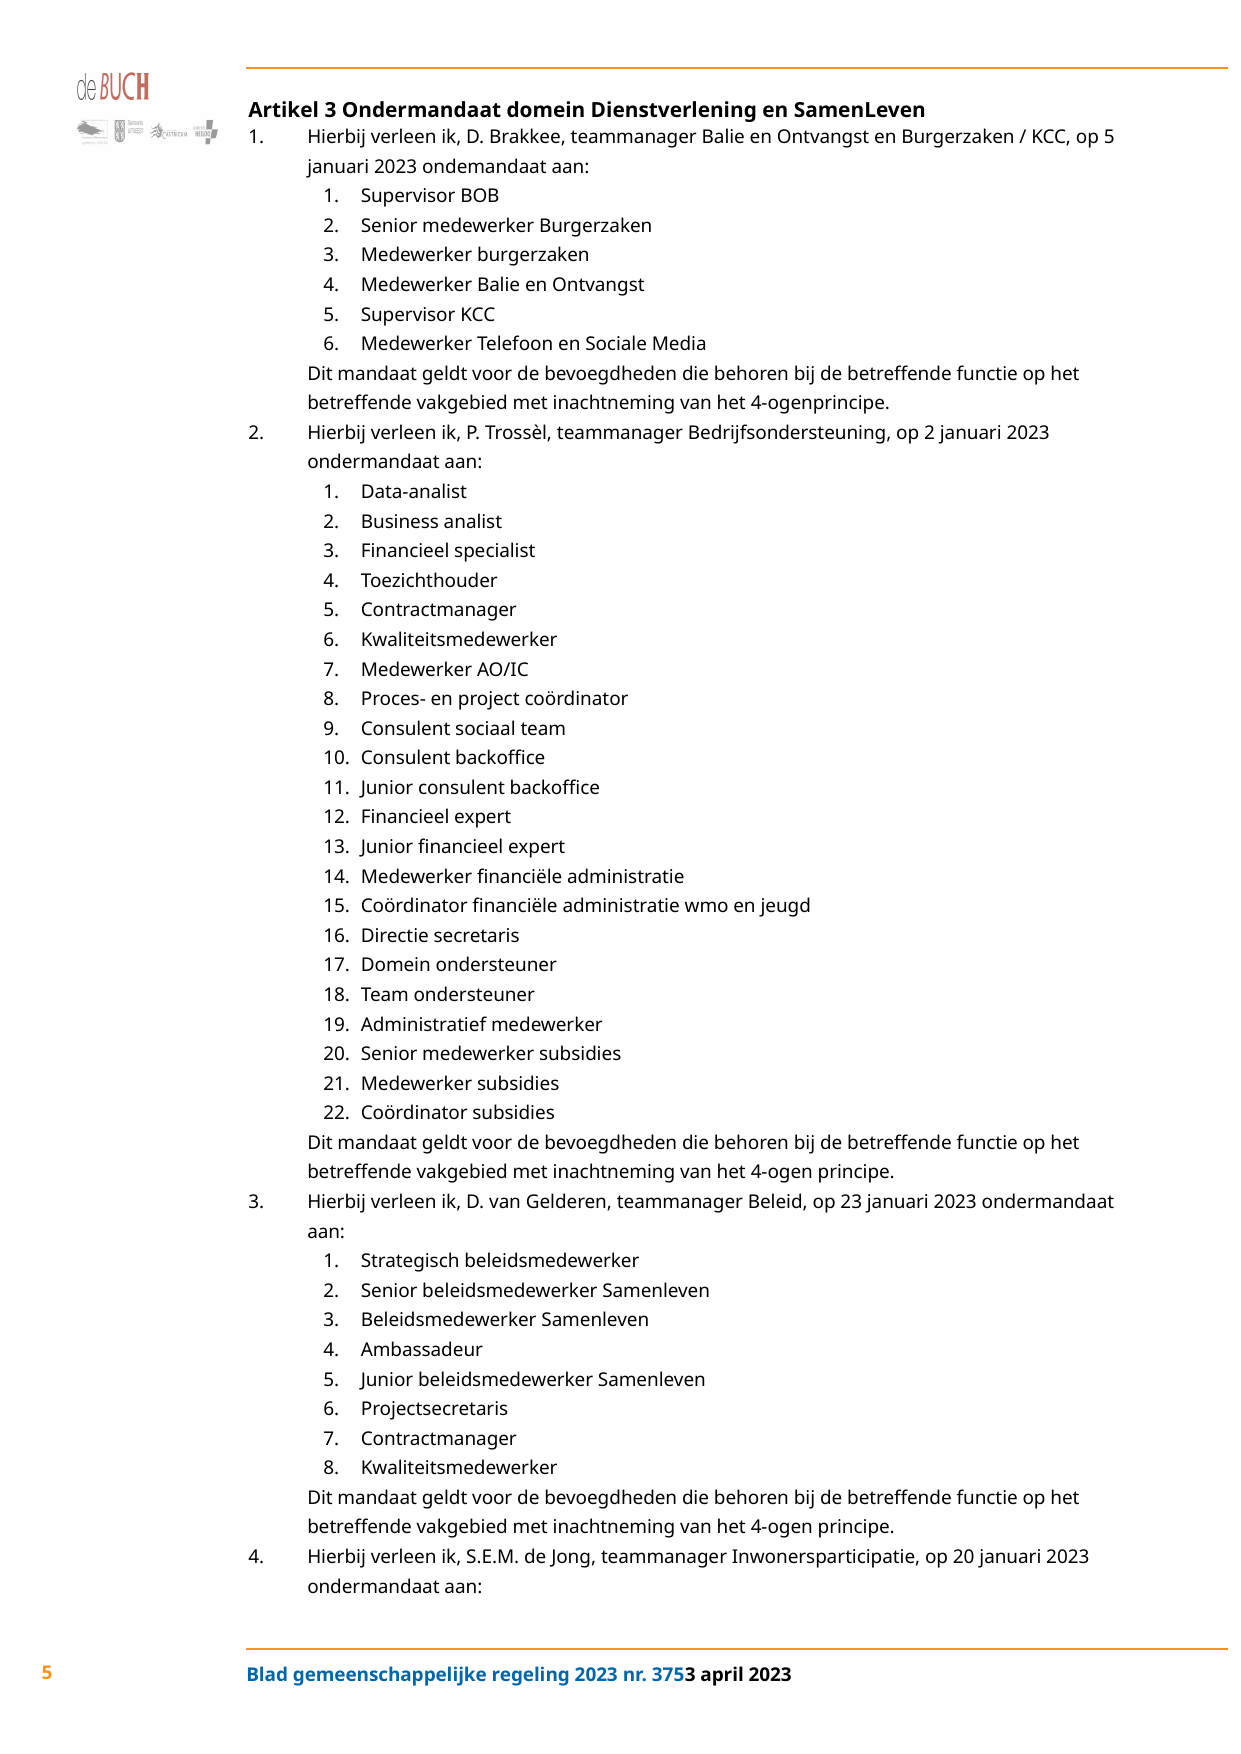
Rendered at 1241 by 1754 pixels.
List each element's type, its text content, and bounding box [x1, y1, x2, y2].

list Dit mandaat geldt voor de bevoegdheden die behoren bij de betreffende functie op het betreffende vakgebied met inachtneming van het 4-ogenprincipe. [248, 360, 1152, 415]
list Medewerker burgerzaken [323, 242, 1152, 267]
list Medewerker AO/IC [323, 656, 1152, 681]
list Financieel specialist [323, 537, 1152, 563]
list Toezichthouder [323, 567, 1152, 593]
list Business analist [323, 508, 1152, 533]
list Directie secretaris [323, 922, 1152, 948]
picture [41, 47, 231, 172]
list Hierbij verleen ik, P. Trossèl, teammanager Bedrijfsondersteuning, op 2 januari 2023 ondermandaat aan: [248, 419, 1152, 474]
list Team ondersteuner [323, 981, 1152, 1007]
list Coördinator financiële administratie wmo en jeugd [323, 892, 1152, 918]
list Medewerker Balie en Ontvangst [323, 271, 1152, 297]
list Financieel expert [323, 804, 1152, 829]
list Contractmanager [323, 1425, 1152, 1451]
list Data-analist [323, 478, 1152, 504]
list Consulent backoffice [323, 744, 1152, 770]
list Proces- en project coördinator [323, 685, 1152, 711]
list Kwaliteitsmedewerker [323, 1454, 1152, 1480]
list Senior beleidsmedewerker Samenleven [323, 1277, 1152, 1303]
list Dit mandaat geldt voor de bevoegdheden die behoren bij de betreffende functie op het betreffende vakgebied met inachtneming van het 4-ogen principe. [248, 1129, 1152, 1184]
list Medewerker Telefoon en Sociale Media [323, 330, 1152, 356]
list Senior medewerker subsidies [323, 1040, 1152, 1066]
list Junior beleidsmedewerker Samenleven [323, 1366, 1152, 1391]
list Supervisor BOB [323, 182, 1152, 208]
list Junior consulent backoffice [323, 774, 1152, 800]
text Artikel 3 Ondermandaat domein Dienstverlening en SamenLeven [248, 95, 1152, 123]
list Consulent sociaal team [323, 715, 1152, 741]
list Dit mandaat geldt voor de bevoegdheden die behoren bij de betreffende functie op het betreffende vakgebied met inachtneming van het 4-ogen principe. [248, 1484, 1152, 1539]
list Hierbij verleen ik, D. van Gelderen, teammanager Beleid, op 23 januari 2023 ondermandaat aan: [248, 1188, 1152, 1243]
list Strategisch beleidsmedewerker [323, 1247, 1152, 1273]
list Beleidsmedewerker Samenleven [323, 1307, 1152, 1332]
list Projectsecretaris [323, 1395, 1152, 1421]
list Senior medewerker Burgerzaken [323, 212, 1152, 238]
list Supervisor KCC [323, 301, 1152, 326]
list Coördinator subsidies [323, 1099, 1152, 1125]
list Medewerker subsidies [323, 1070, 1152, 1096]
list Kwaliteitsmedewerker [323, 626, 1152, 652]
list Medewerker financiële administratie [323, 863, 1152, 888]
list Ambassadeur [323, 1336, 1152, 1362]
list Hierbij verleen ik, D. Brakkee, teammanager Balie en Ontvangst en Burgerzaken / KCC, op 5 januari 2023 ondemandaat aan: [248, 123, 1152, 178]
list Junior financieel expert [323, 833, 1152, 859]
list Administratief medewerker [323, 1011, 1152, 1036]
list Hierbij verleen ik, S.E.M. de Jong, teammanager Inwonersparticipatie, op 20 januari 2023 ondermandaat aan: [248, 1543, 1152, 1598]
list Domein ondersteuner [323, 952, 1152, 977]
list Contractmanager [323, 597, 1152, 622]
